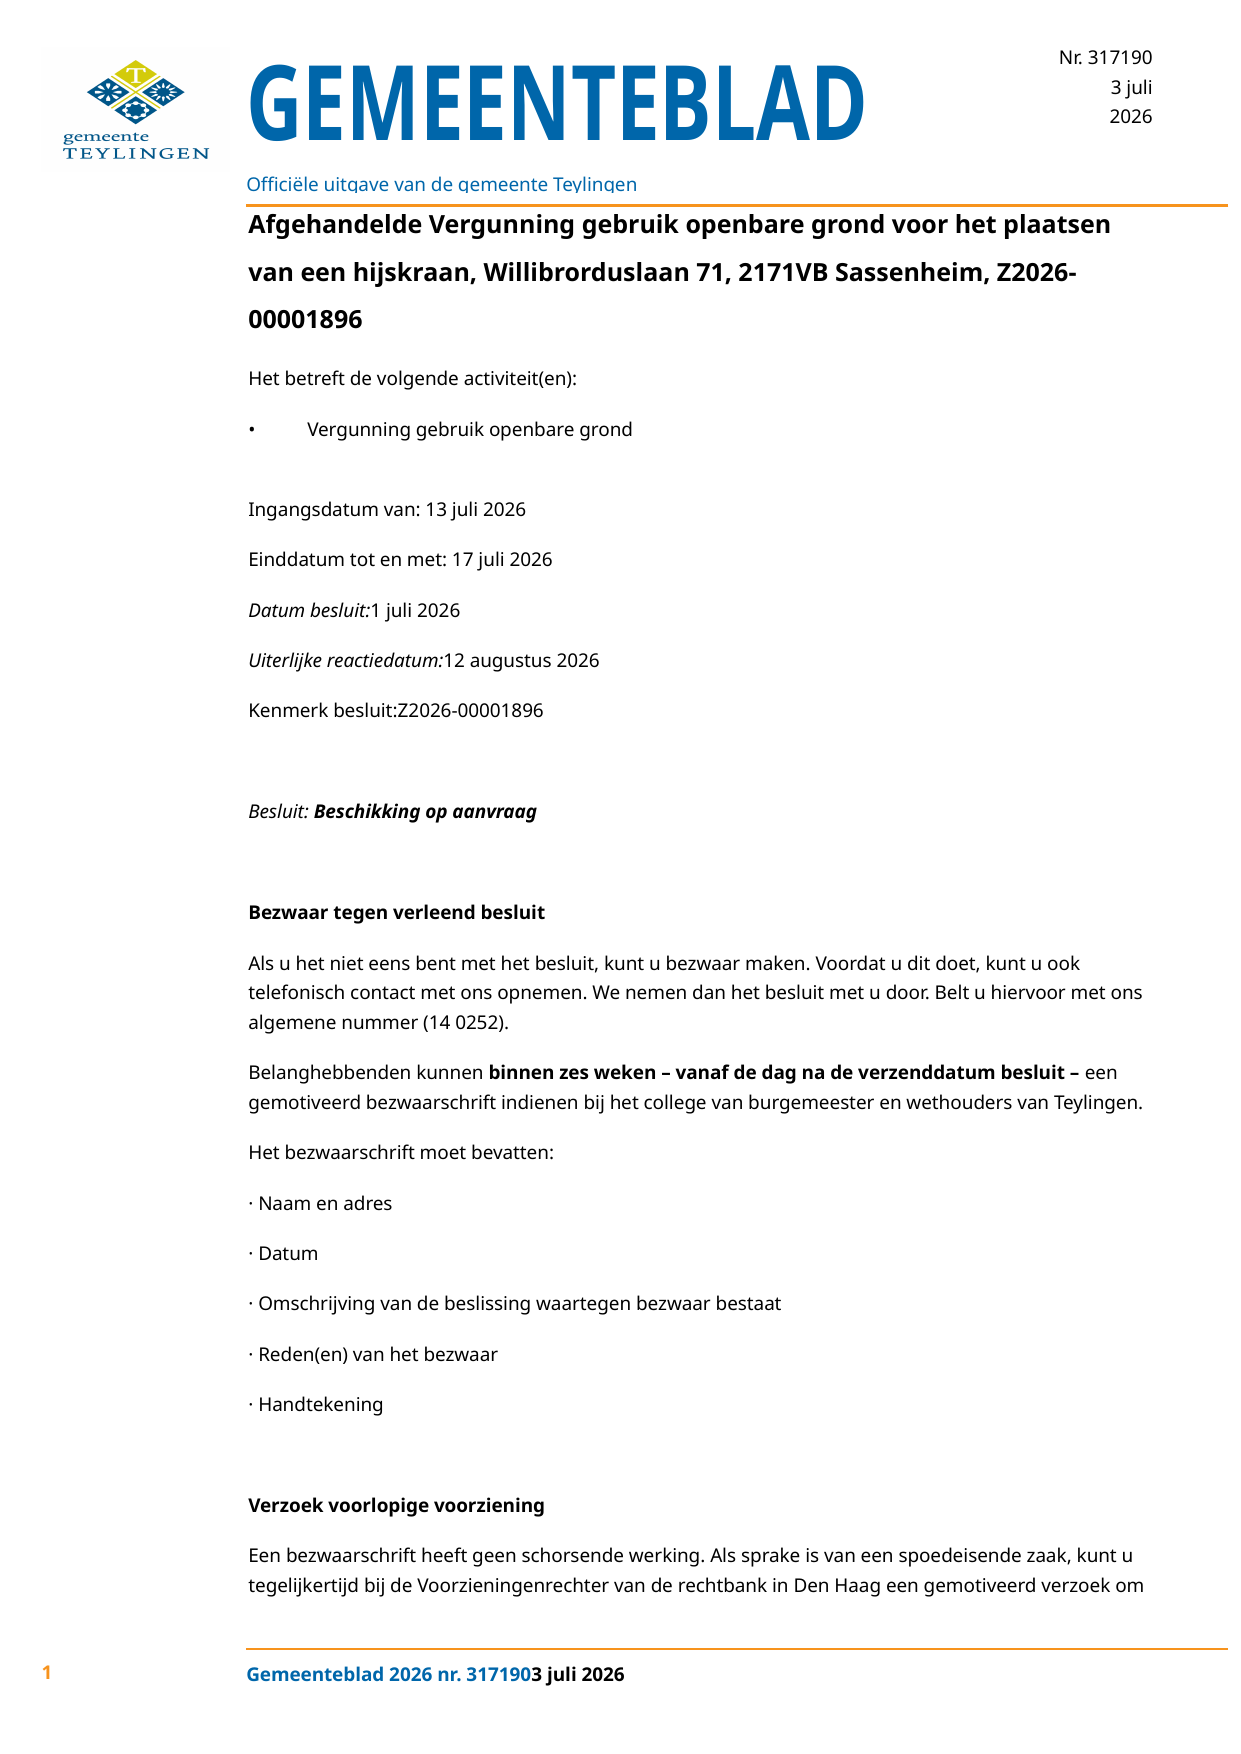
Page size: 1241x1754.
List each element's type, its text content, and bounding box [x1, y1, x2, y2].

list Vergunning gebruik openbare grond [248, 416, 1152, 442]
text · Datum [248, 1240, 1152, 1266]
picture [41, 47, 231, 172]
text Afgehandelde Vergunning gebruik openbare grond voor het plaatsen van een hijskraan, Willibrorduslaan 71, 2171VB Sassenheim, Z2026-00001896 [248, 207, 1152, 336]
text Datum besluit:1 juli 2026 [248, 597, 1152, 622]
text Uiterlijke reactiedatum:12 augustus 2026 [248, 647, 1152, 673]
text · Naam en adres [248, 1190, 1152, 1215]
text Ingangsdatum van: 13 juli 2026 [248, 496, 1152, 522]
text Een bezwaarschrift heeft geen schorsende werking. Als sprake is van een spoedeisende zaak, kunt u tegelijkertijd bij de Voorzieningenrechter van de rechtbank in Den Haag een gemotiveerd verzoek om [248, 1543, 1152, 1598]
text · Reden(en) van het bezwaar [248, 1341, 1152, 1367]
text Kenmerk besluit:Z2026-00001896 [248, 698, 1152, 723]
text Einddatum tot en met: 17 juli 2026 [248, 546, 1152, 572]
text Bezwaar tegen verleend besluit [248, 899, 1152, 925]
text Als u het niet eens bent met het besluit, kunt u bezwaar maken. Voordat u dit doet, kunt u ook telefonisch contact met ons opnemen. We nemen dan het besluit met u door. Belt u hiervoor met ons algemene nummer (14 0252). [248, 950, 1152, 1034]
text · Handtekening [248, 1391, 1152, 1417]
text Verzoek voorlopige voorziening [248, 1492, 1152, 1518]
text · Omschrijving van de beslissing waartegen bezwaar bestaat [248, 1291, 1152, 1316]
text Besluit: Beschikking op aanvraag [248, 798, 1152, 824]
text Belanghebbenden kunnen binnen zes weken – vanaf de dag na de verzenddatum besluit – een gemotiveerd bezwaarschrift indienen bij het college van burgemeester en wethouders van Teylingen. [248, 1059, 1152, 1114]
text Het bezwaarschrift moet bevatten: [248, 1139, 1152, 1165]
text Het betreft de volgende activiteit(en): [248, 366, 1152, 391]
